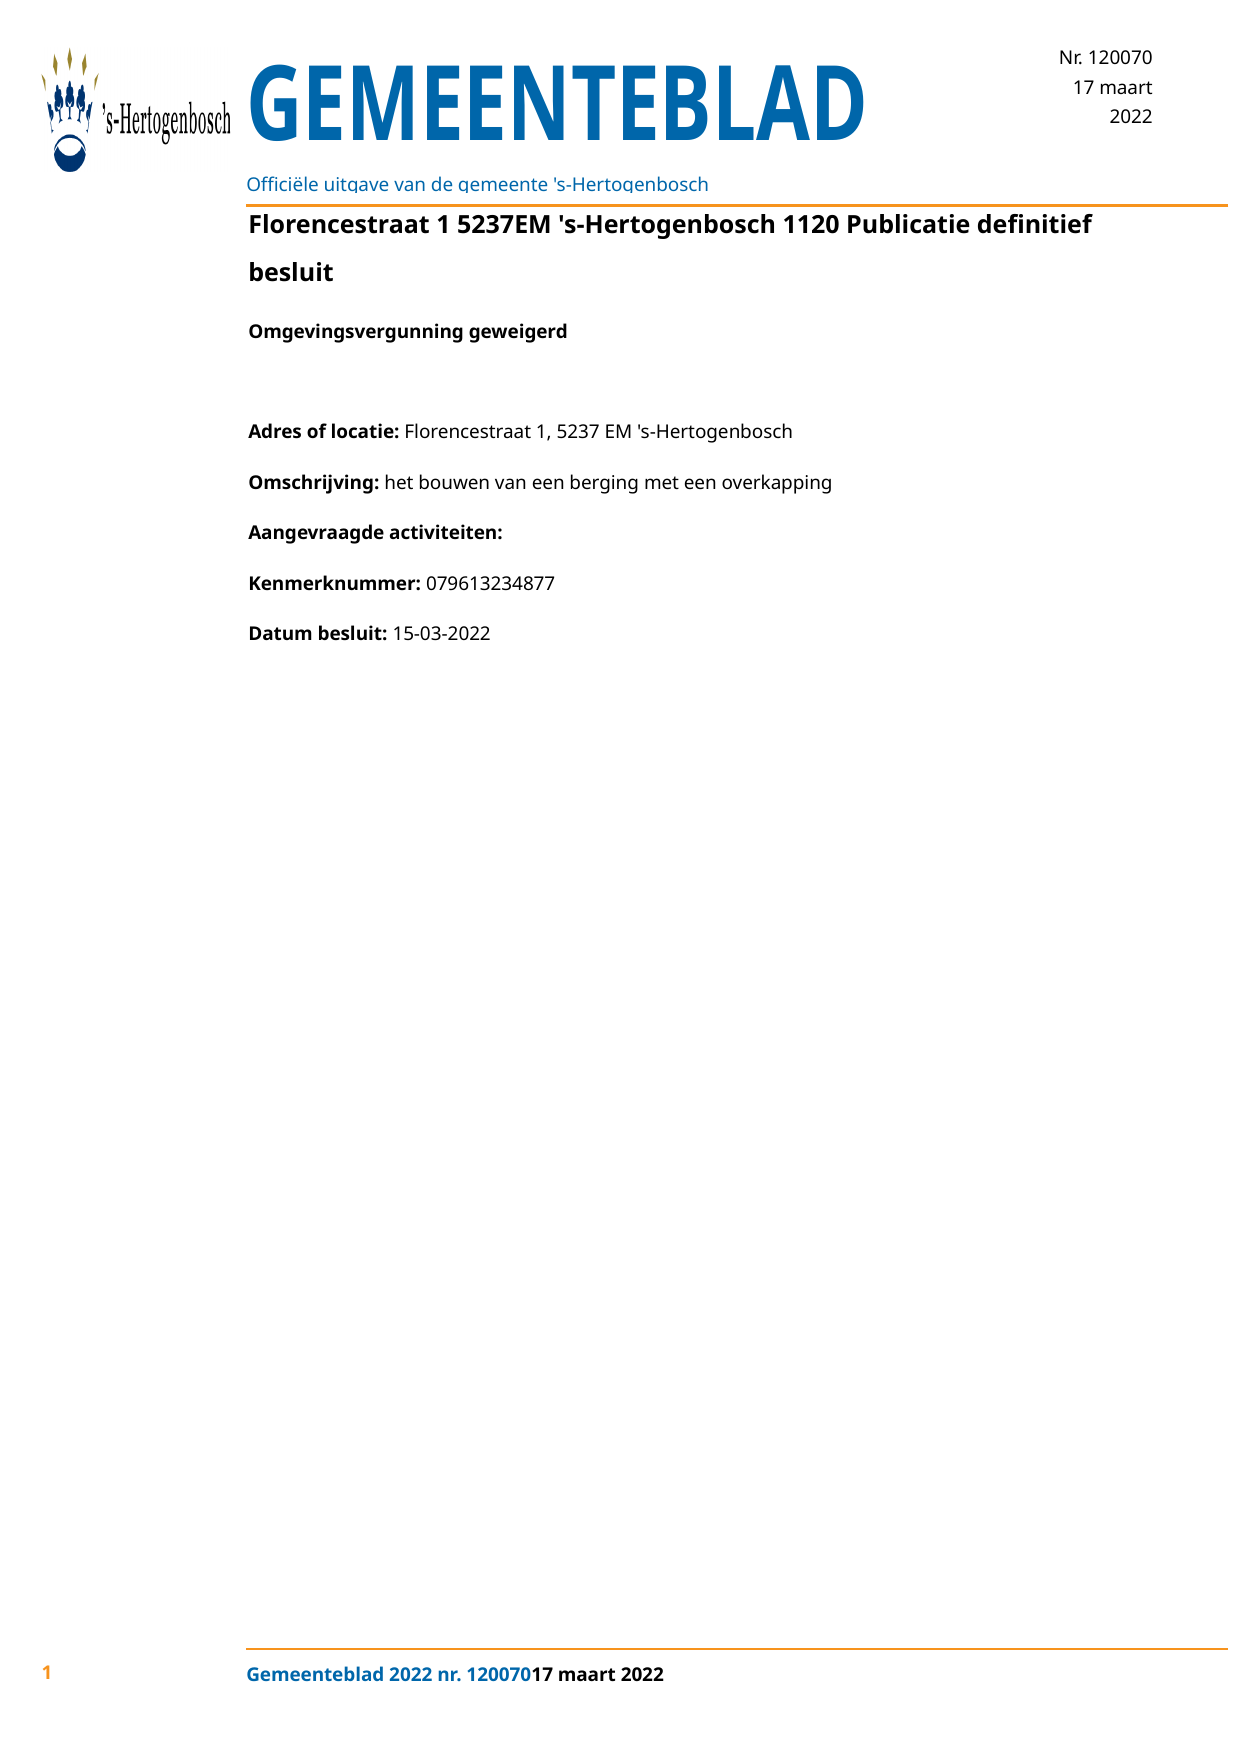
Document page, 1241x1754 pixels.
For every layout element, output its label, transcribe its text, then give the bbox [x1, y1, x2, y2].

text Kenmerknummer: 079613234877 [248, 570, 1152, 596]
text Datum besluit: 15-03-2022 [248, 620, 1152, 646]
text Aangevraagde activiteiten: [248, 519, 1152, 545]
text Florencestraat 1 5237EM 's-Hertogenbosch 1120 Publicatie definitief besluit [248, 207, 1152, 288]
text Omschrijving: het bouwen van een berging met een overkapping [248, 469, 1152, 495]
text Omgevingsvergunning geweigerd [248, 318, 1152, 344]
picture [41, 47, 231, 172]
text Adres of locatie: Florencestraat 1, 5237 EM 's-Hertogenbosch [248, 419, 1152, 444]
